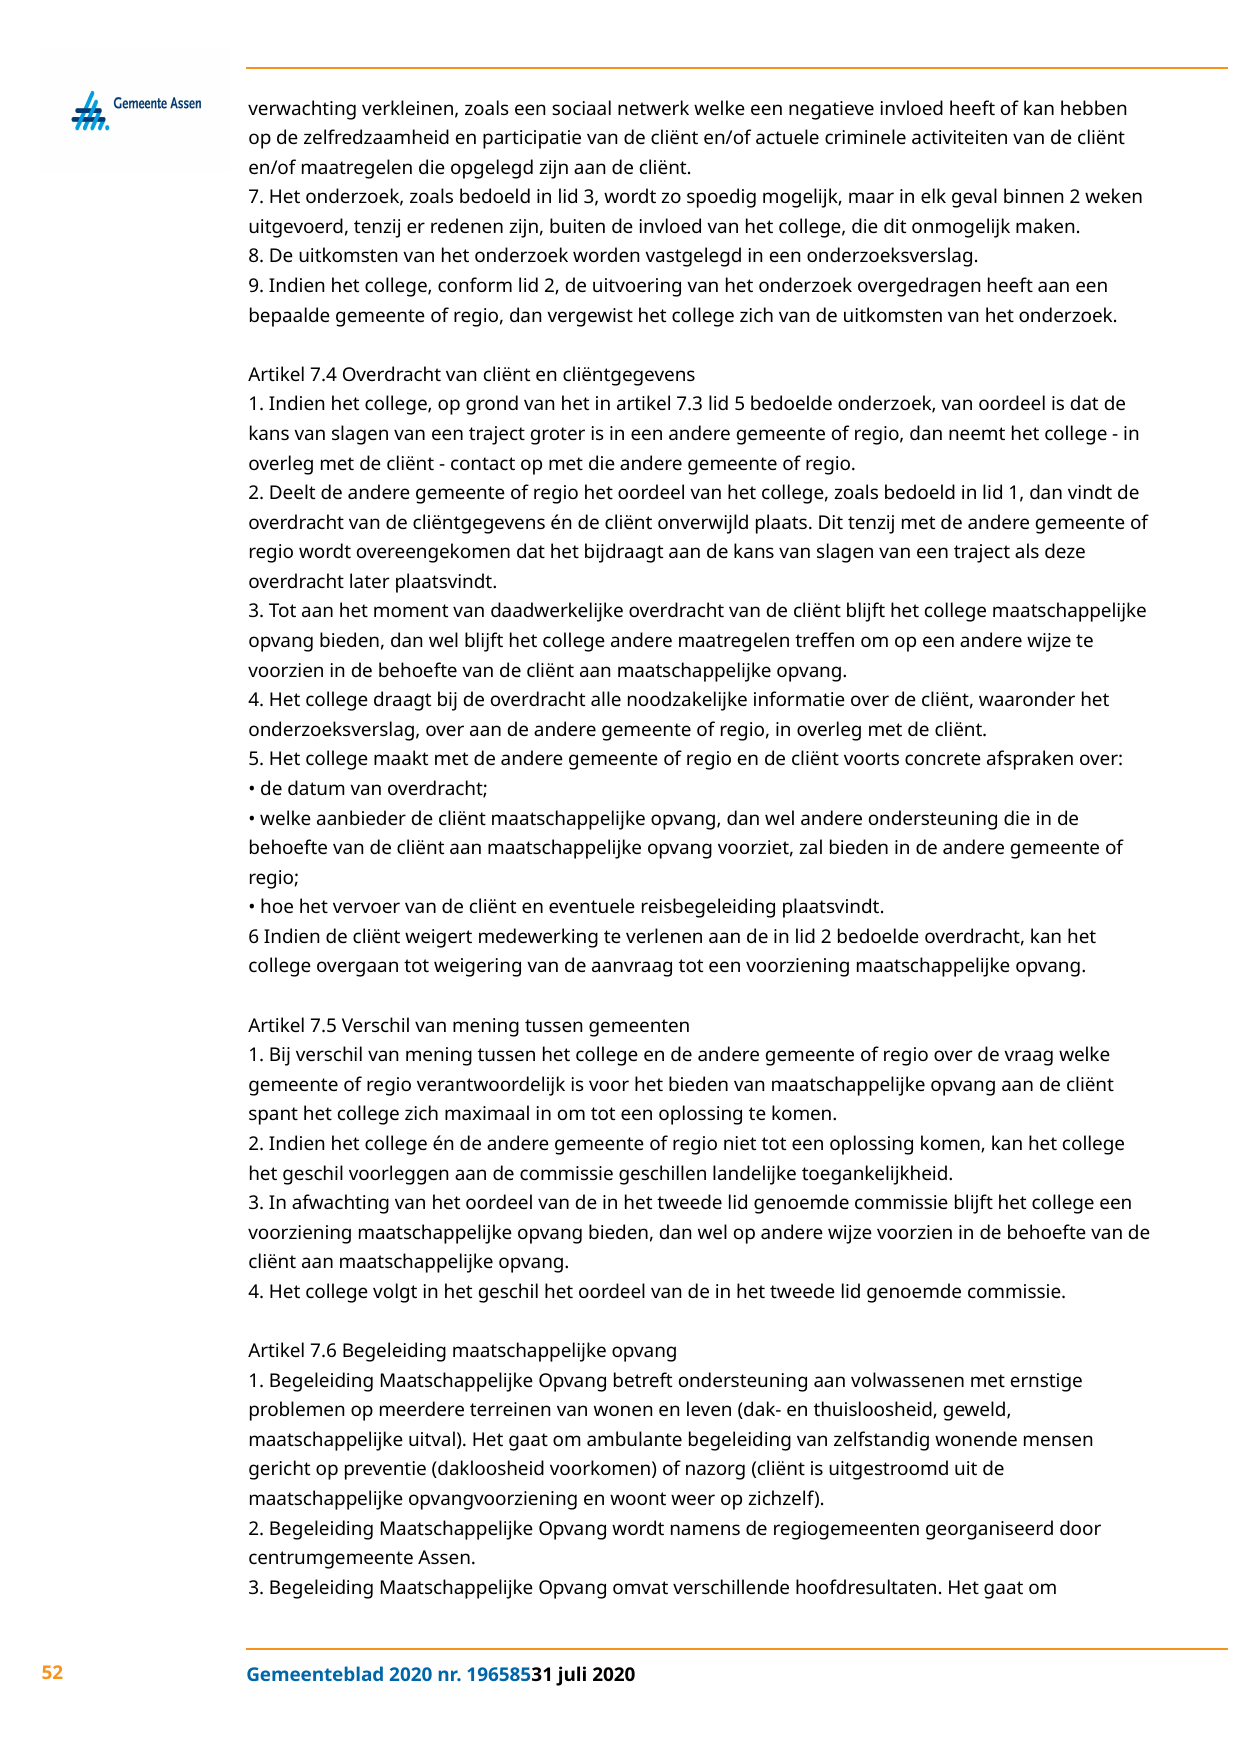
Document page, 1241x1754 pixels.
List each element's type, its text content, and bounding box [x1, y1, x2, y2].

text 5. Het college maakt met de andere gemeente of regio en de cliënt voorts concrete afspraken over: [248, 746, 1152, 771]
text 2. Begeleiding Maatschappelijke Opvang wordt namens de regiogemeenten georganiseerd door centrumgemeente Assen. [248, 1515, 1152, 1570]
text 3. Begeleiding Maatschappelijke Opvang omvat verschillende hoofdresultaten. Het gaat om [248, 1574, 1152, 1600]
text Artikel 7.4 Overdracht van cliënt en cliëntgegevens [248, 361, 1152, 387]
text verwachting verkleinen, zoals een sociaal netwerk welke een negatieve invloed heeft of kan hebben op de zelfredzaamheid en participatie van de cliënt en/of actuele criminele activiteiten van de cliënt en/of maatregelen die opgelegd zijn aan de cliënt. [248, 95, 1152, 180]
text 4. Het college draagt bij de overdracht alle noodzakelijke informatie over de cliënt, waaronder het onderzoeksverslag, over aan de andere gemeente of regio, in overleg met de cliënt. [248, 686, 1152, 742]
text 2. Deelt de andere gemeente of regio het oordeel van het college, zoals bedoeld in lid 1, dan vindt de overdracht van de cliëntgegevens én de cliënt onverwijld plaats. Dit tenzij met de andere gemeente of regio wordt overeengekomen dat het bijdraagt aan de kans van slagen van een traject als deze overdracht later plaatsvindt. [248, 479, 1152, 594]
text 9. Indien het college, conform lid 2, de uitvoering van het onderzoek overgedragen heeft aan een bepaalde gemeente of regio, dan vergewist het college zich van de uitkomsten van het onderzoek. [248, 272, 1152, 328]
text 1. Indien het college, op grond van het in artikel 7.3 lid 5 bedoelde onderzoek, van oordeel is dat de kans van slagen van een traject groter is in een andere gemeente of regio, dan neemt het college - in overleg met de cliënt - contact op met die andere gemeente of regio. [248, 391, 1152, 476]
text • hoe het vervoer van de cliënt en eventuele reisbegeleiding plaatsvindt. [248, 893, 1152, 919]
text • de datum van overdracht; [248, 775, 1152, 801]
text 4. Het college volgt in het geschil het oordeel van de in het tweede lid genoemde commissie. [248, 1278, 1152, 1304]
text 8. De uitkomsten van het onderzoek worden vastgelegd in een onderzoeksverslag. [248, 243, 1152, 268]
text 1. Begeleiding Maatschappelijke Opvang betreft ondersteuning aan volwassenen met ernstige problemen op meerdere terreinen van wonen en leven (dak- en thuisloosheid, geweld, maatschappelijke uitval). Het gaat om ambulante begeleiding van zelfstandig wonende mensen gericht op preventie (dakloosheid voorkomen) of nazorg (cliënt is uitgestroomd uit de maatschappelijke opvangvoorziening en woont weer op zichzelf). [248, 1367, 1152, 1511]
text 3. In afwachting van het oordeel van de in het tweede lid genoemde commissie blijft het college een voorziening maatschappelijke opvang bieden, dan wel op andere wijze voorzien in de behoefte van de cliënt aan maatschappelijke opvang. [248, 1189, 1152, 1274]
text Artikel 7.5 Verschil van mening tussen gemeenten [248, 1012, 1152, 1038]
text 1. Bij verschil van mening tussen het college en de andere gemeente of regio over de vraag welke gemeente of regio verantwoordelijk is voor het bieden van maatschappelijke opvang aan de cliënt spant het college zich maximaal in om tot een oplossing te komen. [248, 1041, 1152, 1126]
text Artikel 7.6 Begeleiding maatschappelijke opvang [248, 1337, 1152, 1363]
picture [41, 47, 231, 172]
text 6 Indien de cliënt weigert medewerking te verlenen aan de in lid 2 bedoelde overdracht, kan het college overgaan tot weigering van de aanvraag tot een voorziening maatschappelijke opvang. [248, 923, 1152, 978]
text 2. Indien het college én de andere gemeente of regio niet tot een oplossing komen, kan het college het geschil voorleggen aan de commissie geschillen landelijke toegankelijkheid. [248, 1130, 1152, 1186]
text 7. Het onderzoek, zoals bedoeld in lid 3, wordt zo spoedig mogelijk, maar in elk geval binnen 2 weken uitgevoerd, tenzij er redenen zijn, buiten de invloed van het college, die dit onmogelijk maken. [248, 183, 1152, 239]
text 3. Tot aan het moment van daadwerkelijke overdracht van de cliënt blijft het college maatschappelijke opvang bieden, dan wel blijft het college andere maatregelen treffen om op een andere wijze te voorzien in de behoefte van de cliënt aan maatschappelijke opvang. [248, 598, 1152, 683]
text • welke aanbieder de cliënt maatschappelijke opvang, dan wel andere ondersteuning die in de behoefte van de cliënt aan maatschappelijke opvang voorziet, zal bieden in de andere gemeente of regio; [248, 805, 1152, 890]
